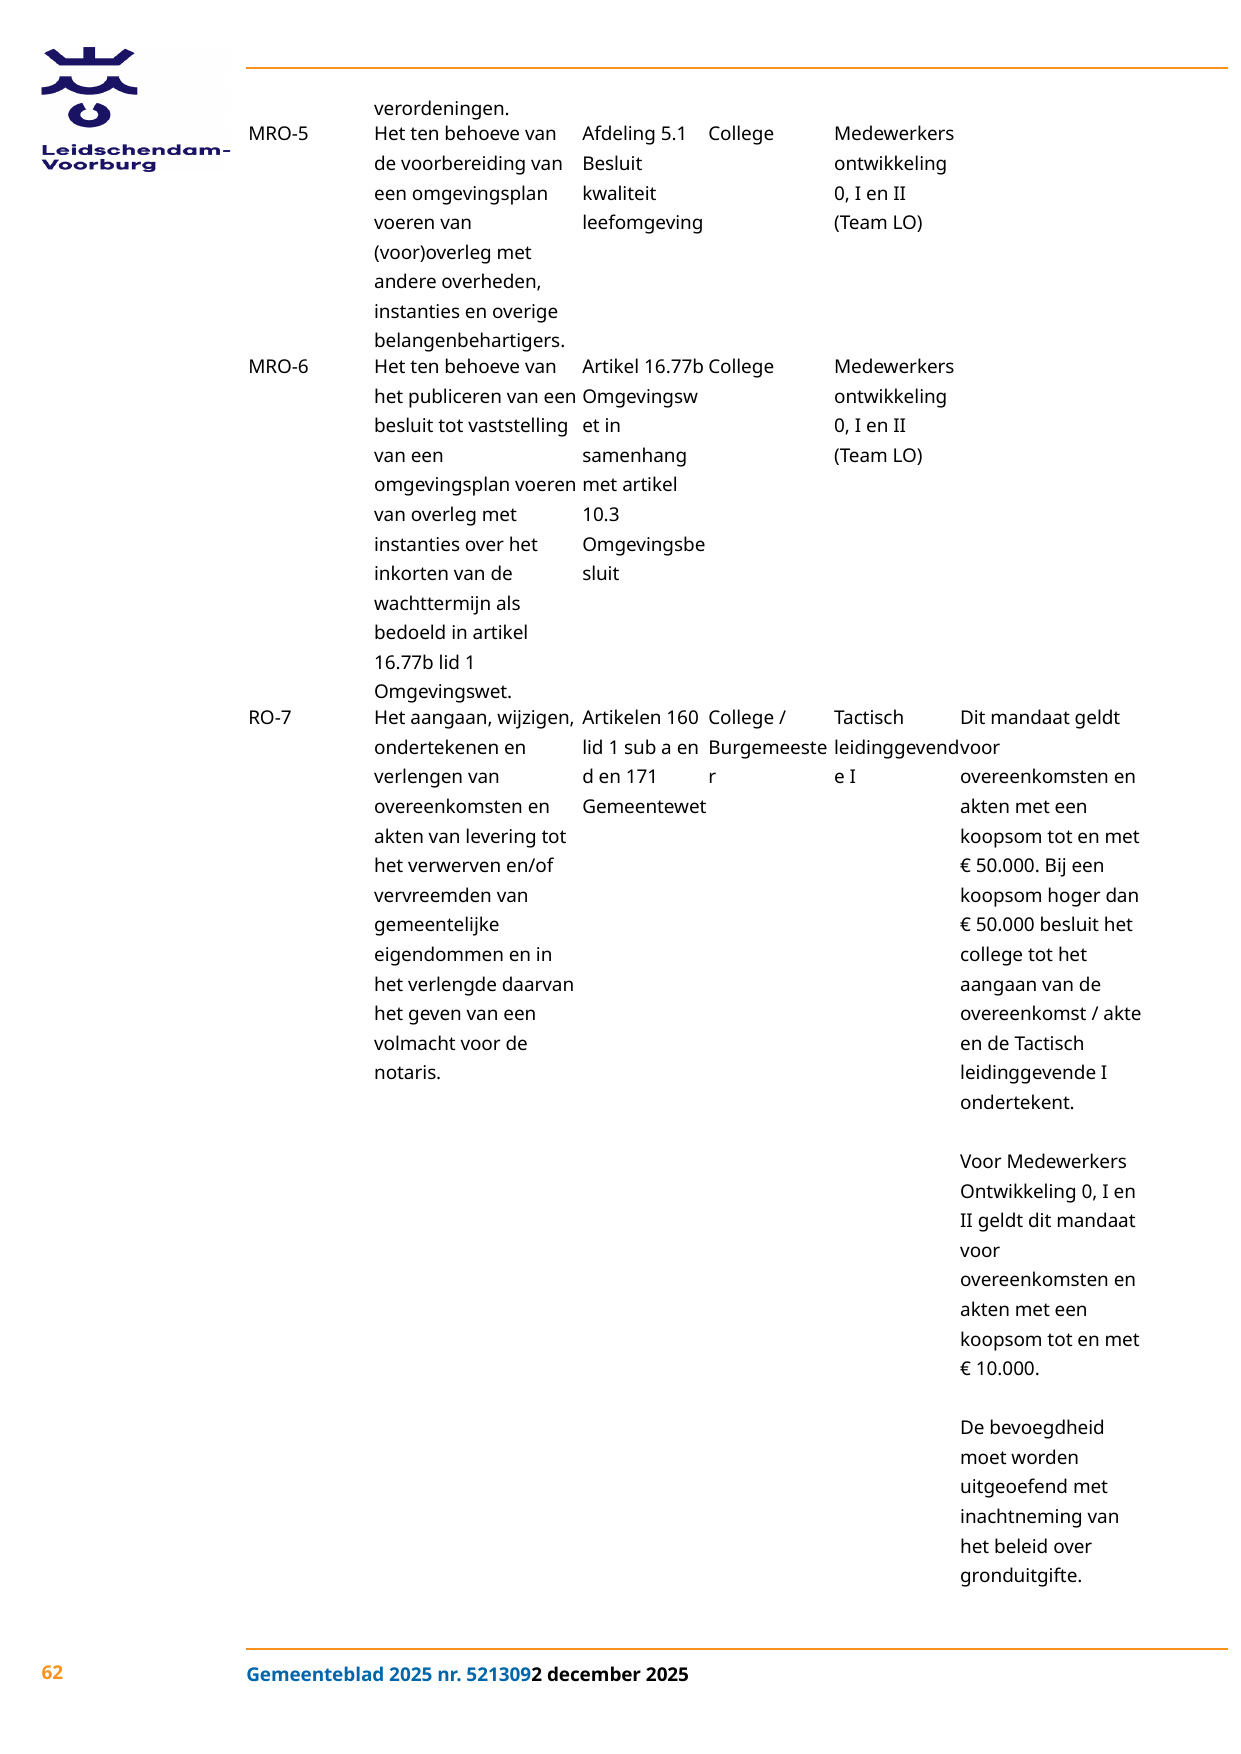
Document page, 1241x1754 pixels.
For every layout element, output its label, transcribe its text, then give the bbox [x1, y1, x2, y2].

table_cell Afdeling 5.1 Besluit kwaliteit leefomgeving [582, 121, 708, 353]
table_cell College [708, 353, 834, 704]
table_cell Het aangaan, wijzigen, ondertekenen en verlengen van overeenkomsten en akten van levering tot het verwerven en/of vervreemden van gemeentelijke eigendommen en in het verlengde daarvan het geven van een volmacht voor de notaris. [374, 705, 582, 1588]
table_cell Het ten behoeve van de voorbereiding van een omgevingsplan voeren van (voor)overleg met andere overheden, instanties en overige belangenbehartigers. [374, 121, 582, 353]
table_cell [834, 95, 960, 121]
table_cell [582, 95, 708, 121]
table_cell College / Burgemeester [708, 705, 834, 1588]
table_cell [708, 95, 834, 121]
table_cell [960, 95, 1152, 121]
table_cell Dit mandaat geldt voor overeenkomsten en akten met een koopsom tot en met € 50.000. Bij een koopsom hoger dan € 50.000 besluit het college tot het aangaan van de overeenkomst / akte en de Tactisch leidinggevende I ondertekent. Voor Medewerkers Ontwikkeling 0, I en II geldt dit mandaat voor overeenkomsten en akten met een koopsom tot en met € 10.000. De bevoegdheid moet worden uitgeoefend met inachtneming van het beleid over gronduitgifte. [960, 705, 1152, 1588]
table_cell [960, 353, 1152, 704]
table_cell MRO-5 [248, 121, 374, 353]
table_cell MRO-6 [248, 353, 374, 704]
table_cell Artikel 16.77b Omgevingswet in samenhang met artikel 10.3 Omgevingsbesluit [582, 353, 708, 704]
table_cell Artikelen 160 lid 1 sub a en d en 171 Gemeentewet [582, 705, 708, 1588]
table_cell Medewerkers ontwikkeling 0, I en II (Team LO) [834, 121, 960, 353]
table_cell Het ten behoeve van het publiceren van een besluit tot vaststelling van een omgevingsplan voeren van overleg met instanties over het inkorten van de wachttermijn als bedoeld in artikel 16.77b lid 1 Omgevingswet. [374, 353, 582, 704]
table_cell College [708, 121, 834, 353]
table_cell [248, 95, 374, 121]
table_cell Medewerkers ontwikkeling 0, I en II (Team LO) [834, 353, 960, 704]
table_cell RO-7 [248, 705, 374, 1588]
table_cell [960, 121, 1152, 353]
table_cell Tactisch leidinggevende I [834, 705, 960, 1588]
picture [41, 47, 231, 172]
table_cell verordeningen. [374, 95, 582, 121]
